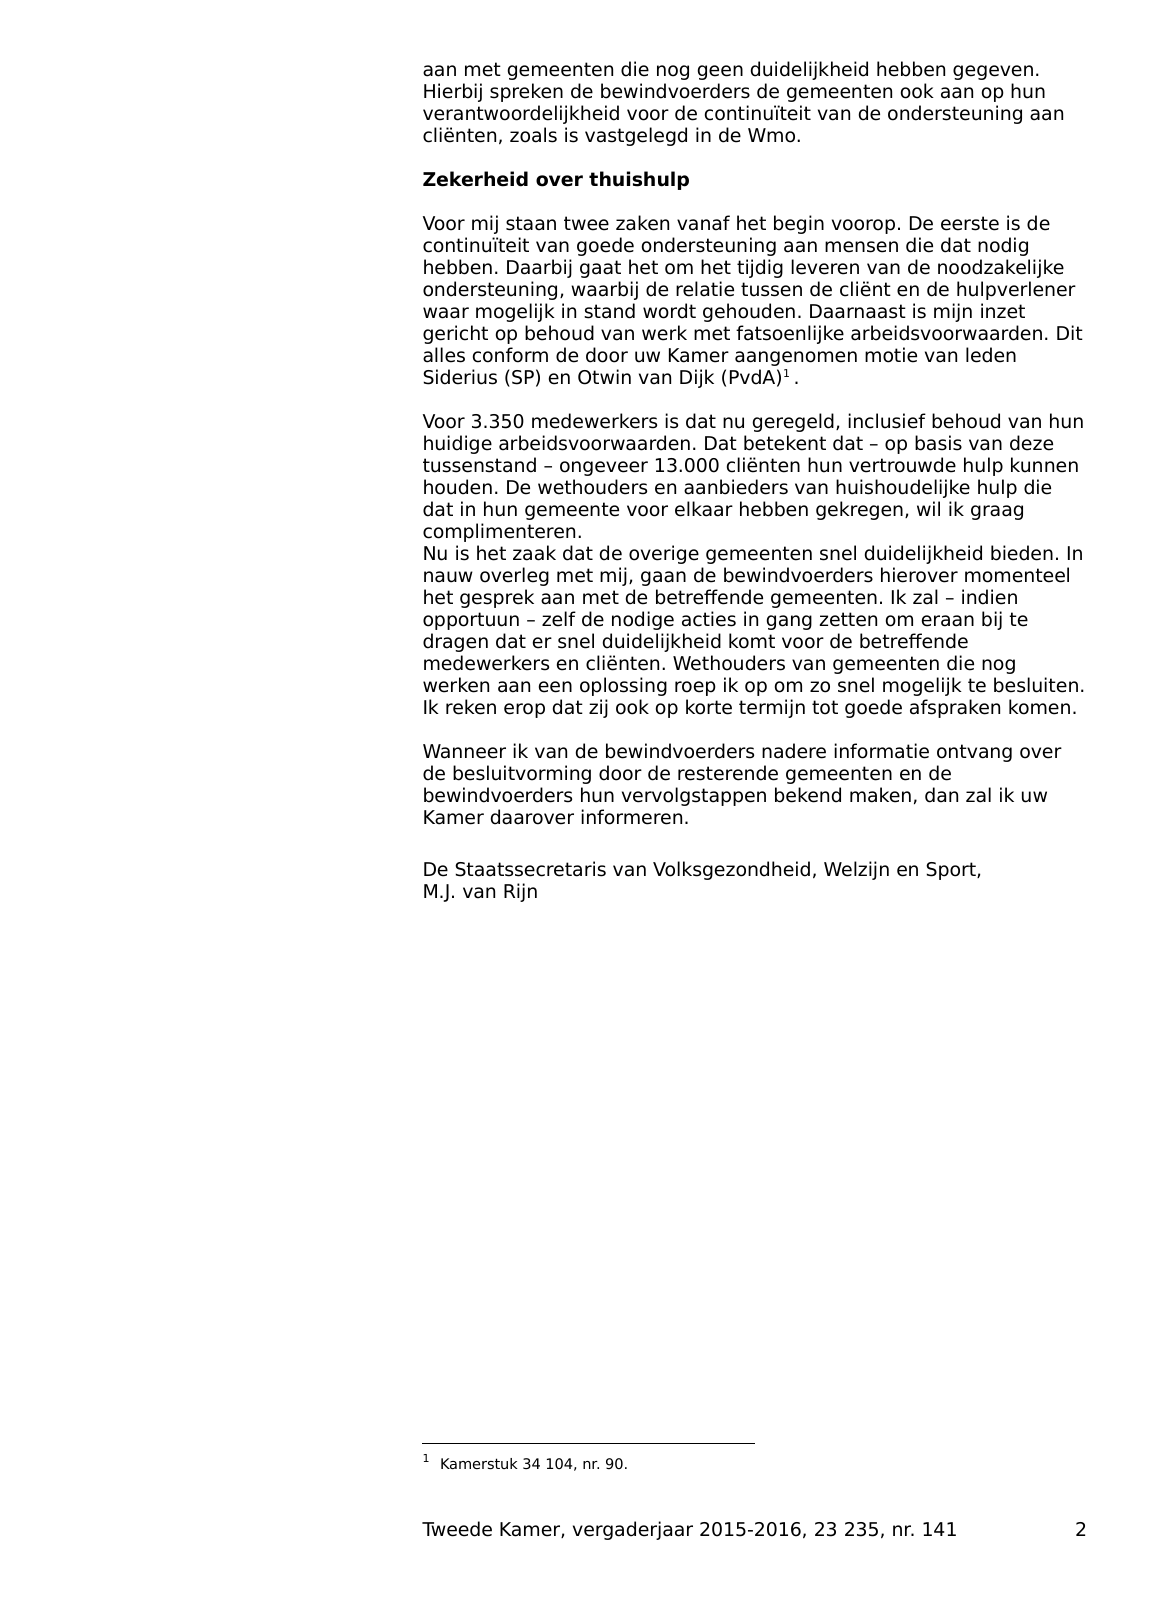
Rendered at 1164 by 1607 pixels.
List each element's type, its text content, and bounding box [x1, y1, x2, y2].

text De Staatssecretaris van Volksgezondheid, Welzijn en Sport, M.J. van Rijn [422, 859, 1087, 903]
subtitle Zekerheid over thuishulp [422, 169, 1087, 191]
text Wanneer ik van de bewindvoerders nadere informatie ontvang over de besluitvorming door de resterende gemeenten en de bewindvoerders hun vervolgstappen bekend maken, dan zal ik uw Kamer daarover informeren. [422, 741, 1087, 829]
text Kamerstuk 34 104, nr. 90. [422, 1452, 1087, 1474]
text aan met gemeenten die nog geen duidelijkheid hebben gegeven. Hierbij spreken de bewindvoerders de gemeenten ook aan op hun verantwoordelijkheid voor de continuïteit van de ondersteuning aan cliënten, zoals is vastgelegd in de Wmo. [422, 59, 1087, 147]
text Nu is het zaak dat de overige gemeenten snel duidelijkheid bieden. In nauw overleg met mij, gaan de bewindvoerders hierover momenteel het gesprek aan met de betreffende gemeenten. Ik zal – indien opportuun – zelf de nodige acties in gang zetten om eraan bij te dragen dat er snel duidelijkheid komt voor de betreffende medewerkers en cliënten. Wethouders van gemeenten die nog werken aan een oplossing roep ik op om zo snel mogelijk te besluiten. Ik reken erop dat zij ook op korte termijn tot goede afspraken komen. [422, 543, 1087, 719]
text Voor mij staan twee zaken vanaf het begin voorop. De eerste is de continuïteit van goede ondersteuning aan mensen die dat nodig hebben. Daarbij gaat het om het tijdig leveren van de noodzakelijke ondersteuning, waarbij de relatie tussen de cliënt en de hulpverlener waar mogelijk in stand wordt gehouden. Daarnaast is mijn inzet gericht op behoud van werk met fatsoenlijke arbeidsvoorwaarden. Dit alles conform de door uw Kamer aangenomen motie van leden Siderius (SP) en Otwin van Dijk (PvdA). [422, 213, 1087, 389]
text Voor 3.350 medewerkers is dat nu geregeld, inclusief behoud van hun huidige arbeidsvoorwaarden. Dat betekent dat – op basis van deze tussenstand – ongeveer 13.000 cliënten hun vertrouwde hulp kunnen houden. De wethouders en aanbieders van huishoudelijke hulp die dat in hun gemeente voor elkaar hebben gekregen, wil ik graag complimenteren. [422, 411, 1087, 543]
